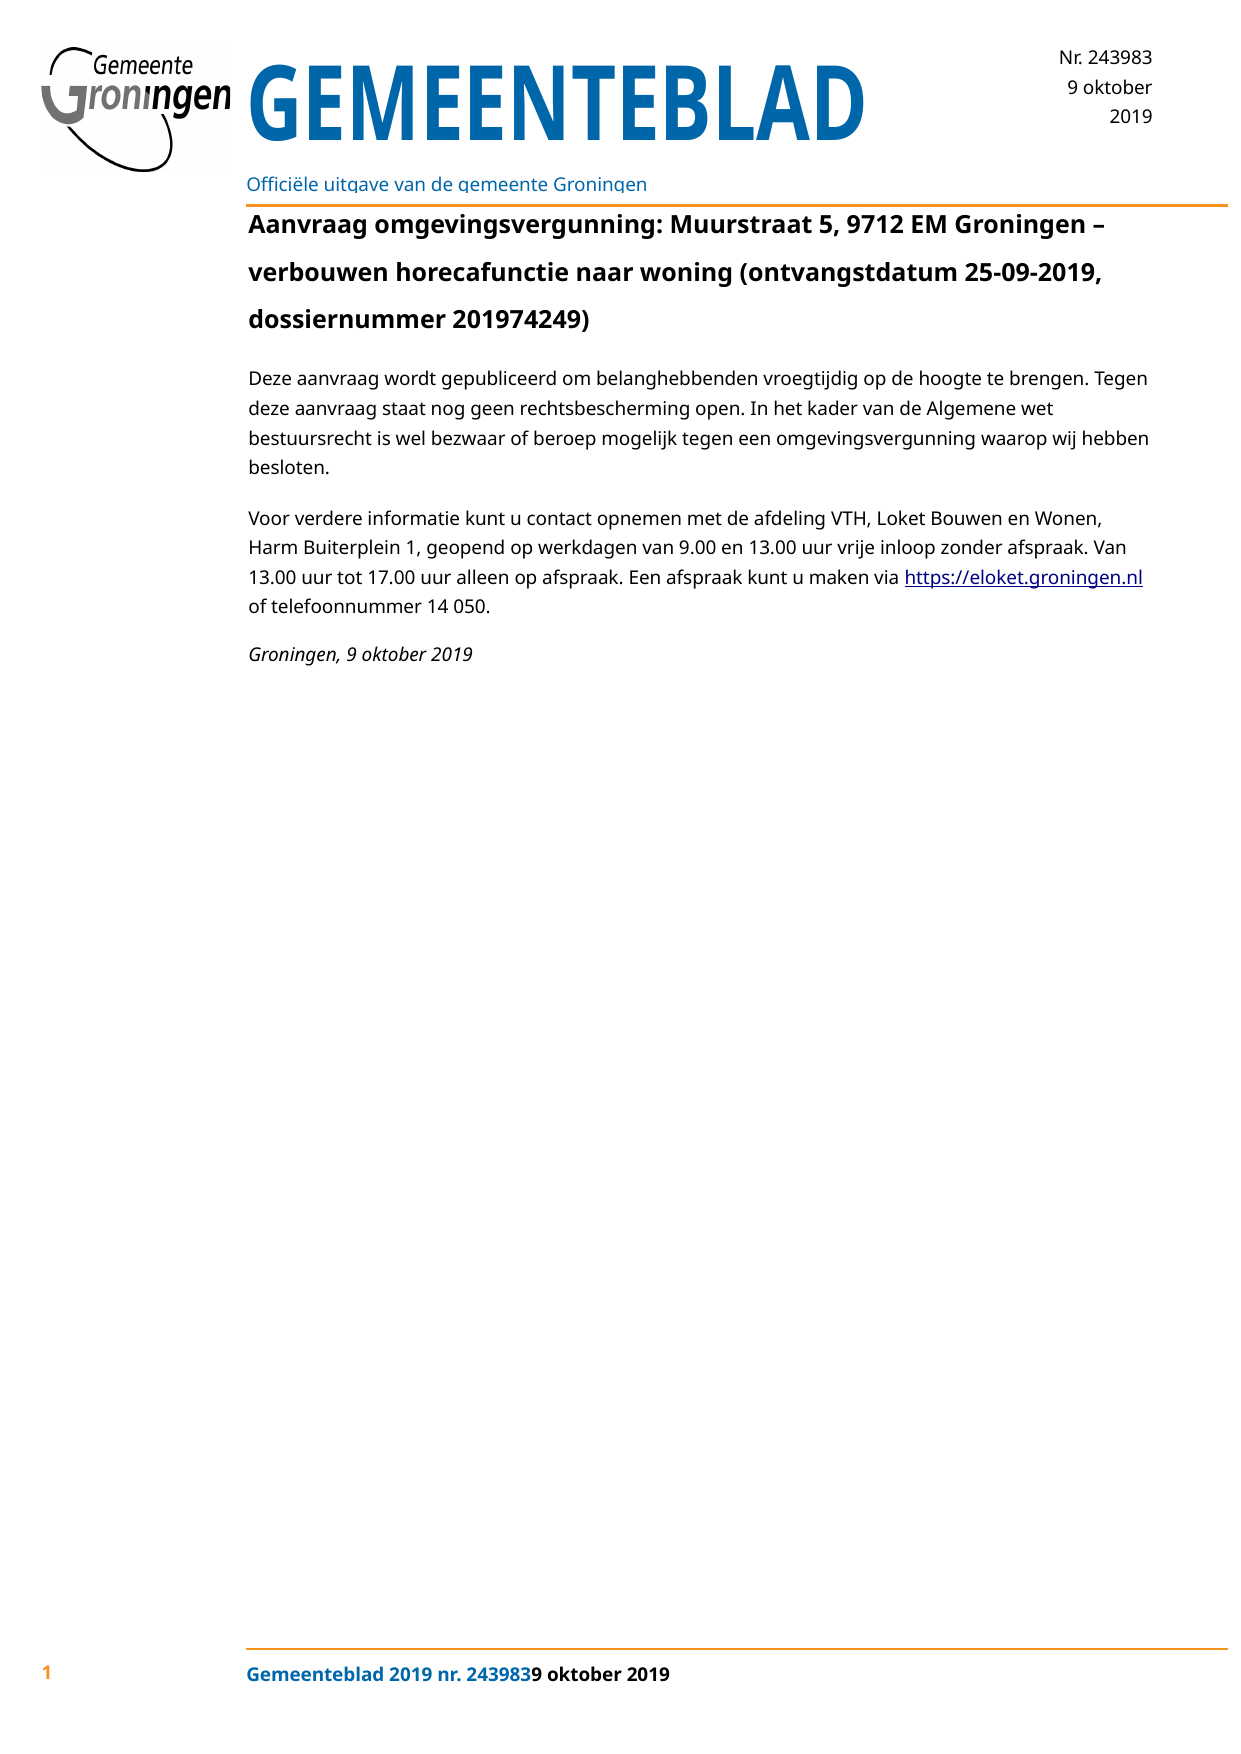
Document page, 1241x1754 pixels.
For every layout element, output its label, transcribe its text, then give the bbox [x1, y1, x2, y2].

text Voor verdere informatie kunt u contact opnemen met de afdeling VTH, Loket Bouwen en Wonen, Harm Buiterplein 1, geopend op werkdagen van 9.00 en 13.00 uur vrije inloop zonder afspraak. Van 13.00 uur tot 17.00 uur alleen op afspraak. Een afspraak kunt u maken via https://eloket.groningen.nl of telefoonnummer 14 050. [248, 505, 1152, 619]
picture [41, 47, 231, 172]
text Deze aanvraag wordt gepubliceerd om belanghebbenden vroegtijdig op de hoogte te brengen. Tegen deze aanvraag staat nog geen rechtsbescherming open. In het kader van de Algemene wet bestuursrecht is wel bezwaar of beroep mogelijk tegen een omgevingsvergunning waarop wij hebben besloten. [248, 366, 1152, 480]
text Aanvraag omgevingsvergunning: Muurstraat 5, 9712 EM Groningen – verbouwen horecafunctie naar woning (ontvangstdatum 25-09-2019, dossiernummer 201974249) [248, 207, 1152, 336]
text Groningen, 9 oktober 2019 [248, 641, 1152, 667]
